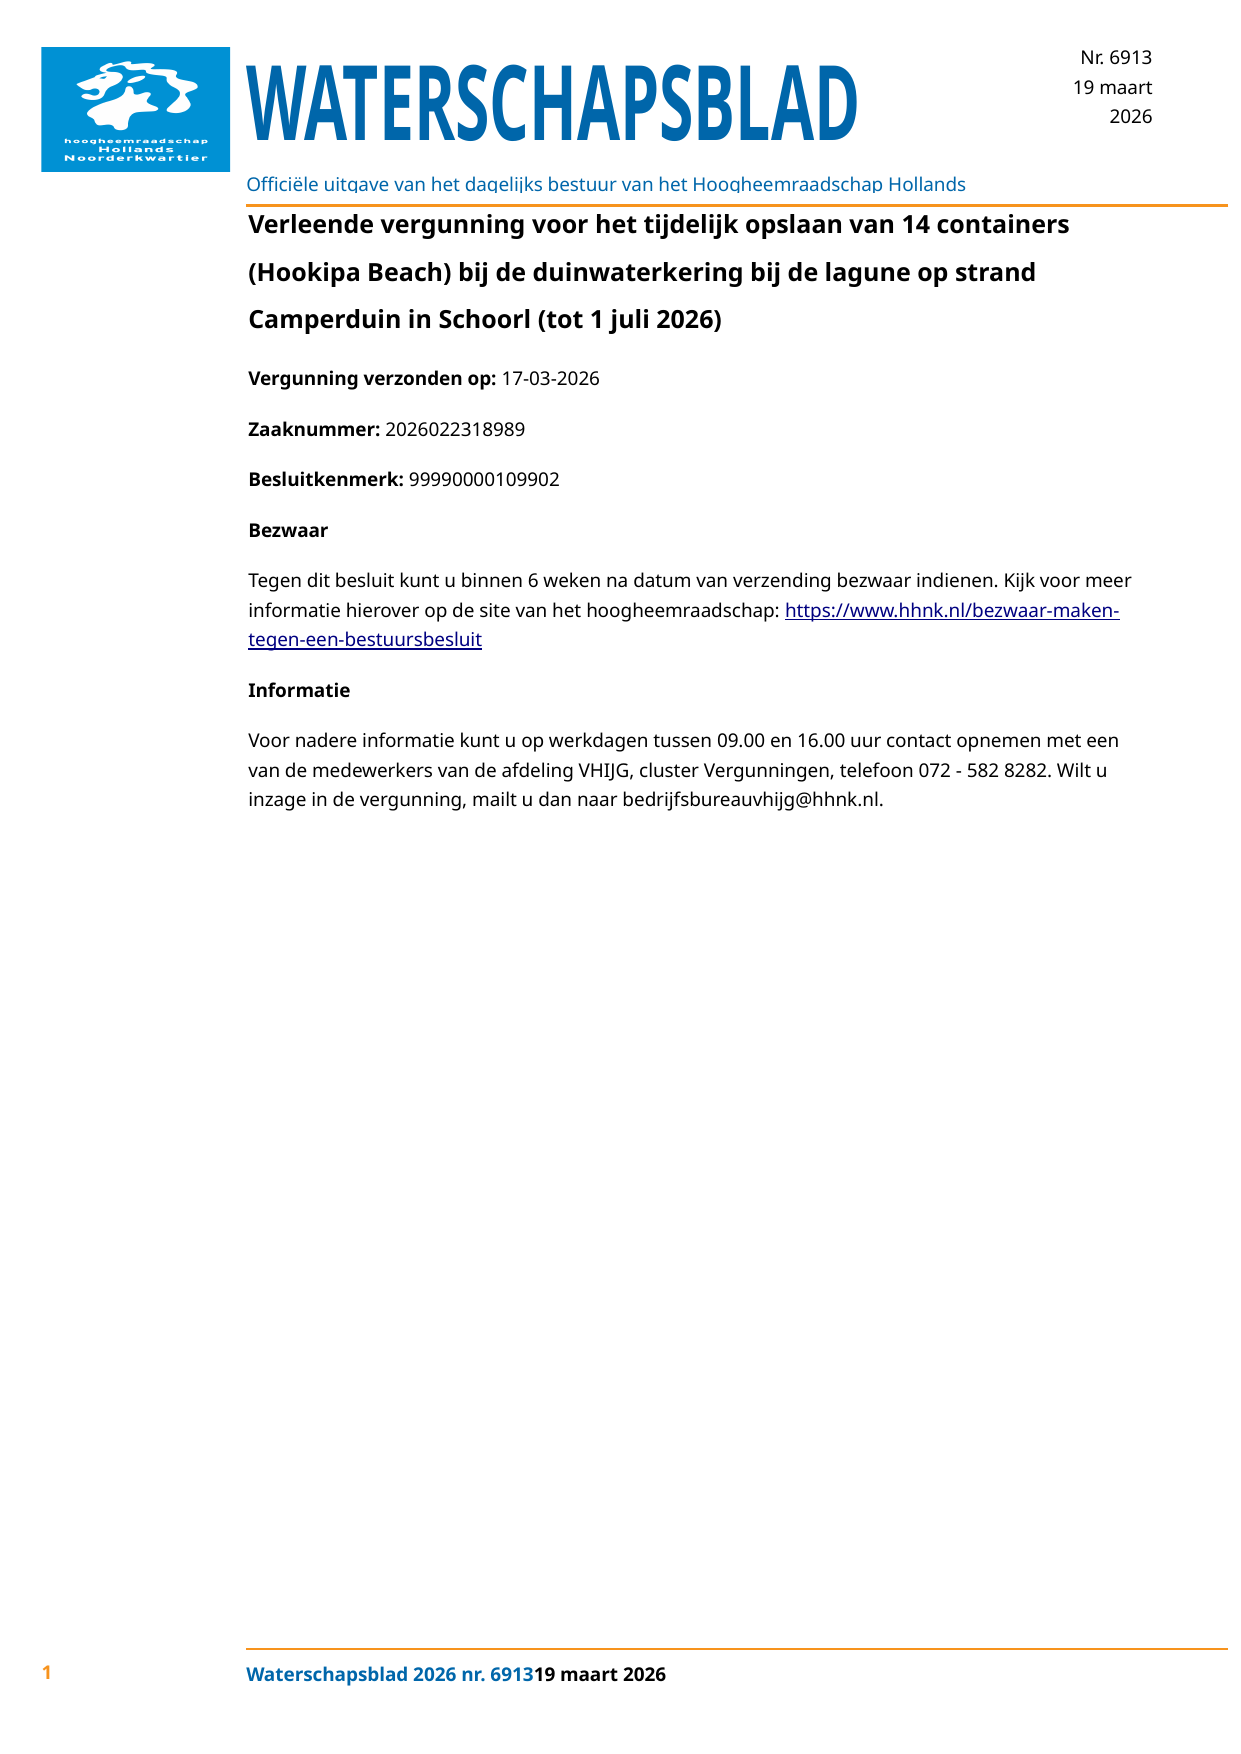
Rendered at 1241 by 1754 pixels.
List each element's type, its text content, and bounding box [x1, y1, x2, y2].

picture [118, 62, 197, 112]
text Voor nadere informatie kunt u op werkdagen tussen 09.00 en 16.00 uur contact opnemen met een van de medewerkers van de afdeling VHIJG, cluster Vergunningen, telefoon 072 - 582 8282. Wilt u inzage in de vergunning, mailt u dan naar bedrijfsbureauvhijg@hhnk.nl. [248, 727, 1152, 812]
text Tegen dit besluit kunt u binnen 6 weken na datum van verzending bezwaar indienen. Kijk voor meer informatie hierover op de site van het hoogheemraadschap: https://www.hhnk.nl/bezwaar-maken-tegen-een-bestuursbesluit [248, 567, 1152, 652]
picture [129, 76, 144, 82]
text Zaaknummer: 2026022318989 [248, 416, 1152, 442]
picture [88, 87, 157, 130]
text Besluitkenmerk: 99990000109902 [248, 466, 1152, 492]
text Informatie [248, 677, 1152, 702]
picture [78, 64, 122, 99]
text Verleende vergunning voor het tijdelijk opslaan van 14 containers (Hookipa Beach) bij de duinwaterkering bij de lagune op strand Camperduin in Schoorl (tot 1 juli 2026) [248, 207, 1152, 336]
text Vergunning verzonden op: 17-03-2026 [248, 366, 1152, 391]
text Bezwaar [248, 517, 1152, 542]
